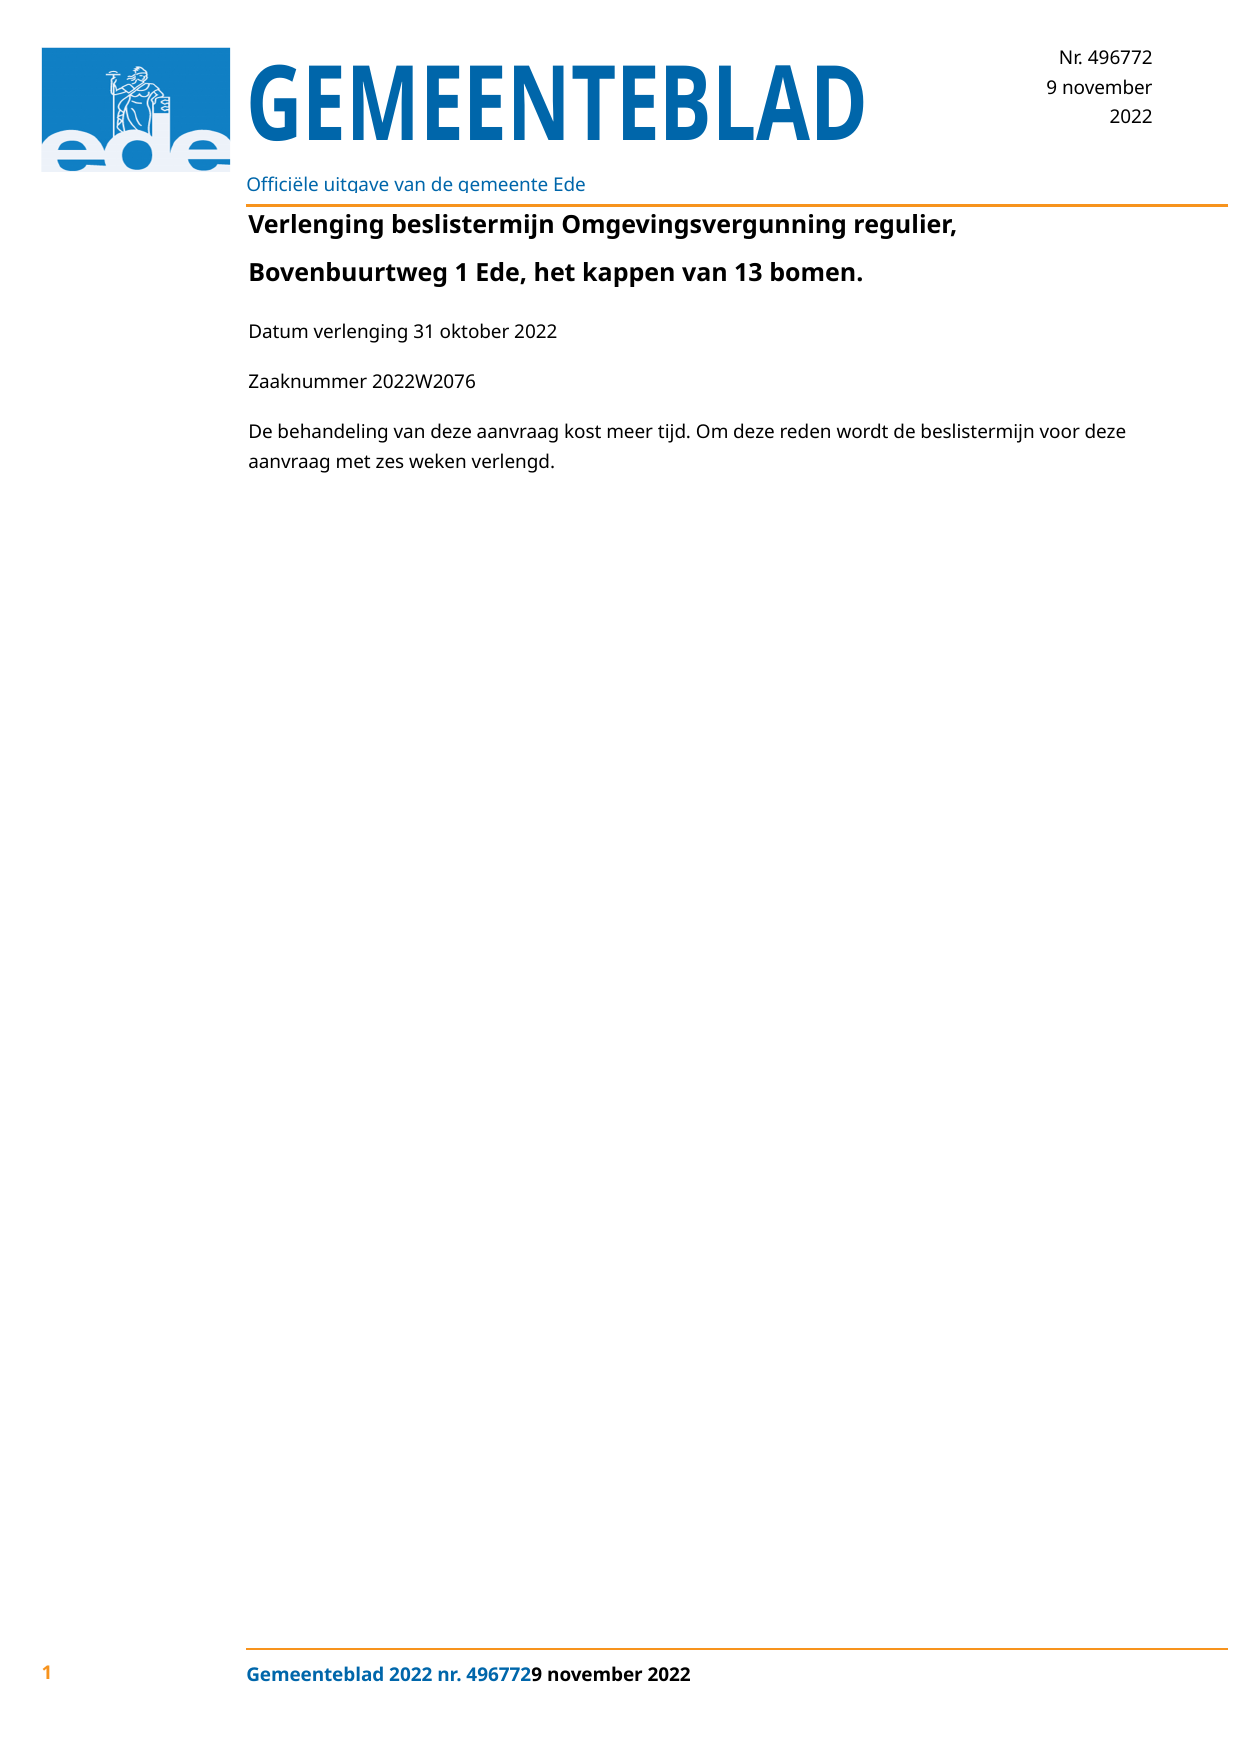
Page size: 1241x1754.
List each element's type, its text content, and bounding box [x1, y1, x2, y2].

text De behandeling van deze aanvraag kost meer tijd. Om deze reden wordt de beslistermijn voor deze aanvraag met zes weken verlengd. [248, 419, 1152, 474]
text Datum verlenging 31 oktober 2022 [248, 318, 1152, 344]
picture [41, 47, 231, 172]
text Zaaknummer 2022W2076 [248, 368, 1152, 394]
text Verlenging beslistermijn Omgevingsvergunning regulier, Bovenbuurtweg 1 Ede, het kappen van 13 bomen. [248, 207, 1152, 288]
